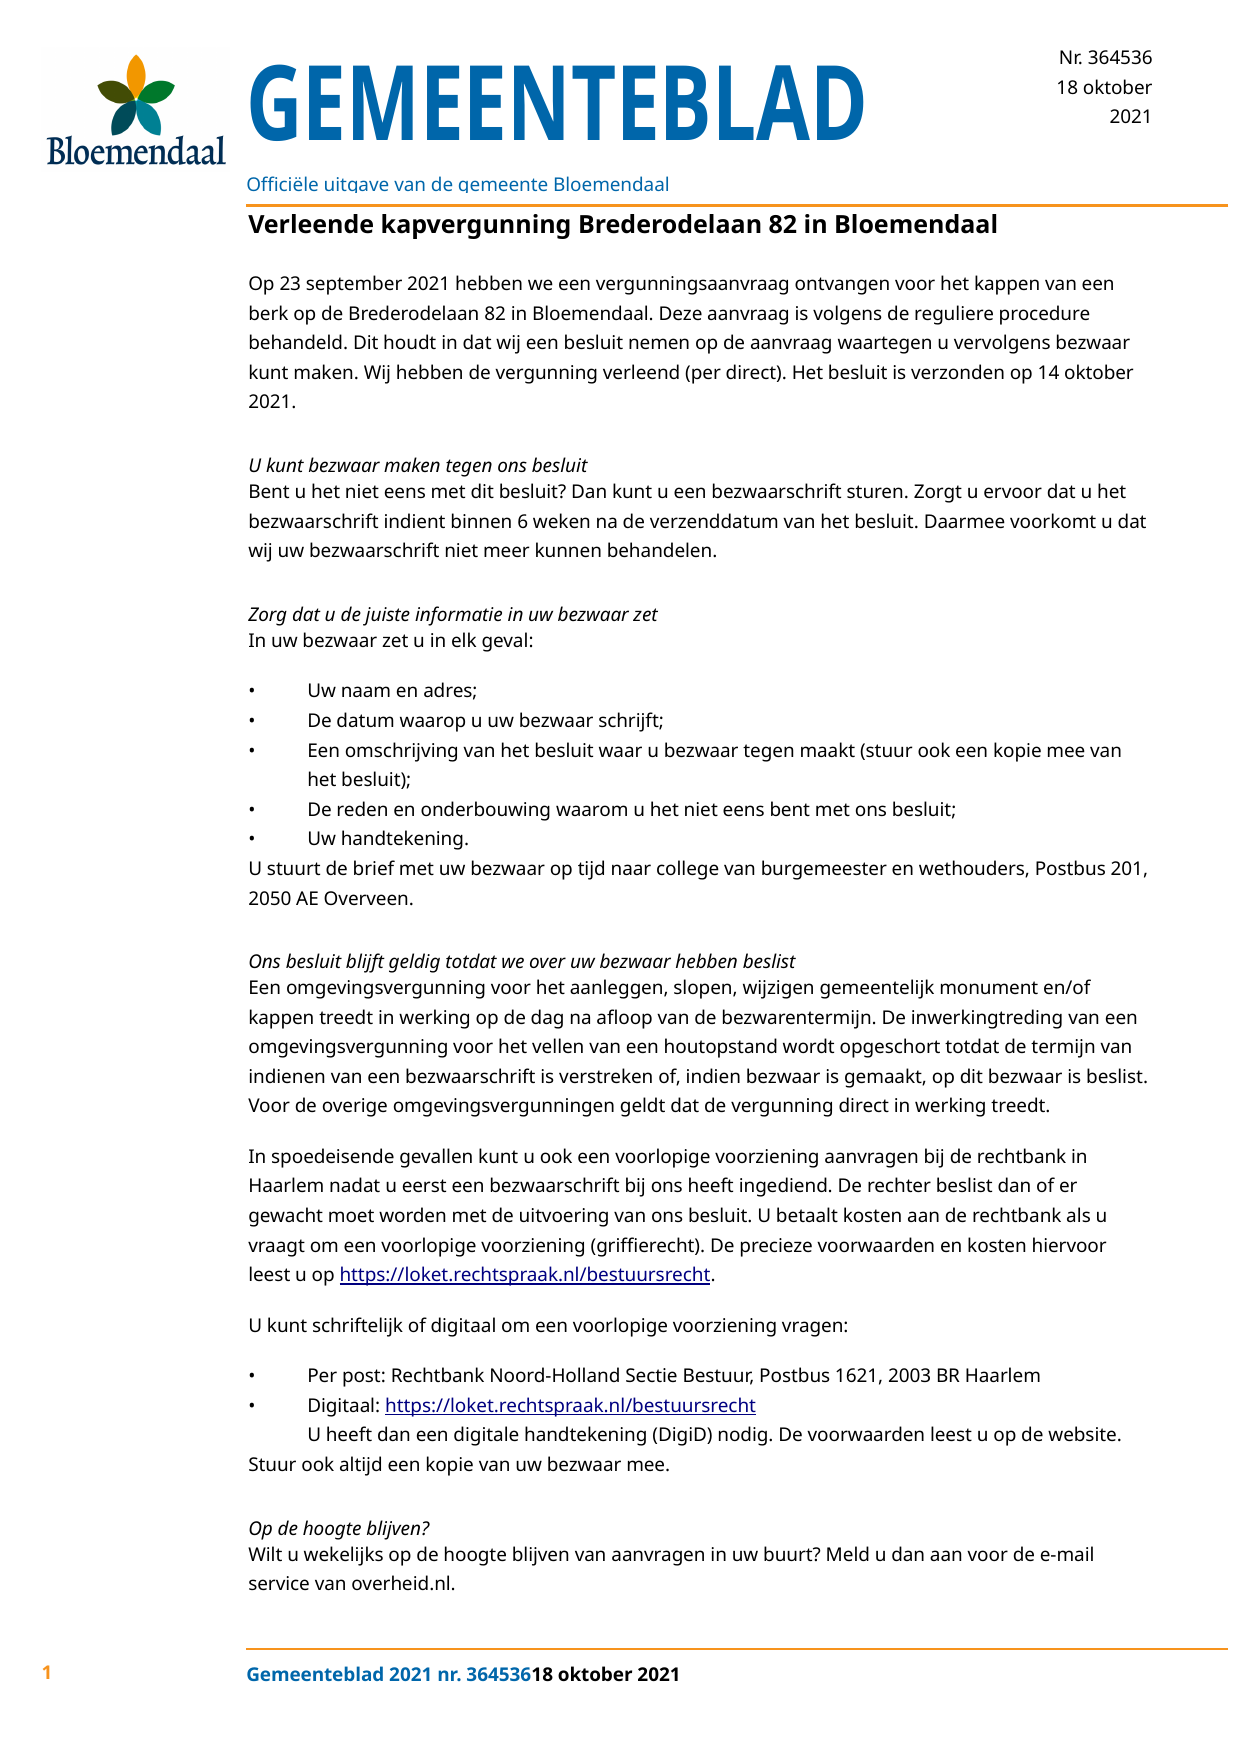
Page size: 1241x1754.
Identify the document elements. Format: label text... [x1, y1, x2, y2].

picture [41, 47, 231, 172]
list Per post: Rechtbank Noord-Holland Sectie Bestuur, Postbus 1621, 2003 BR Haarlem [248, 1362, 1152, 1388]
text Zorg dat u de juiste informatie in uw bezwaar zet [248, 601, 1152, 627]
list De datum waarop u uw bezwaar schrijft; [248, 707, 1152, 733]
text Wilt u wekelijks op de hoogte blijven van aanvragen in uw buurt? Meld u dan aan voor de e-mail service van overheid.nl. [248, 1541, 1152, 1596]
text U stuurt de brief met uw bezwaar op tijd naar college van burgemeester en wethouders, Postbus 201, 2050 AE Overveen. [248, 855, 1152, 910]
list De reden en onderbouwing waarom u het niet eens bent met ons besluit; [248, 796, 1152, 822]
text Op de hoogte blijven? [248, 1515, 1152, 1541]
list Een omschrijving van het besluit waar u bezwaar tegen maakt (stuur ook een kopie mee van het besluit); [248, 737, 1152, 792]
text In uw bezwaar zet u in elk geval: [248, 627, 1152, 653]
text Op 23 september 2021 hebben we een vergunningsaanvraag ontvangen voor het kappen van een berk op de Brederodelaan 82 in Bloemendaal. Deze aanvraag is volgens de reguliere procedure behandeld. Dit houdt in dat wij een besluit nemen op de aanvraag waartegen u vervolgens bezwaar kunt maken. Wij hebben de vergunning verleend (per direct). Het besluit is verzonden op 14 oktober 2021. [248, 270, 1152, 414]
list Digitaal: https://loket.rechtspraak.nl/bestuursrecht [248, 1392, 1152, 1418]
list Uw naam en adres; [248, 678, 1152, 703]
list Uw handtekening. [248, 826, 1152, 851]
text U kunt bezwaar maken tegen ons besluit [248, 453, 1152, 478]
text U kunt schriftelijk of digitaal om een voorlopige voorziening vragen: [248, 1312, 1152, 1338]
text Ons besluit blijft geldig totdat we over uw bezwaar hebben beslist [248, 949, 1152, 974]
text Verleende kapvergunning Brederodelaan 82 in Bloemendaal [248, 207, 1152, 241]
text Bent u het niet eens met dit besluit? Dan kunt u een bezwaarschrift sturen. Zorgt u ervoor dat u het bezwaarschrift indient binnen 6 weken na de verzenddatum van het besluit. Daarmee voorkomt u dat wij uw bezwaarschrift niet meer kunnen behandelen. [248, 478, 1152, 563]
text In spoedeisende gevallen kunt u ook een voorlopige voorziening aanvragen bij de rechtbank in Haarlem nadat u eerst een bezwaarschrift bij ons heeft ingediend. De rechter beslist dan of er gewacht moet worden met de uitvoering van ons besluit. U betaalt kosten aan de rechtbank als u vraagt om een voorlopige voorziening (griffierecht). De precieze voorwaarden en kosten hiervoor leest u op https://loket.rechtspraak.nl/bestuursrecht. [248, 1143, 1152, 1287]
text Een omgevingsvergunning voor het aanleggen, slopen, wijzigen gemeentelijk monument en/of kappen treedt in werking op de dag na afloop van de bezwarentermijn. De inwerkingtreding van een omgevingsvergunning voor het vellen van een houtopstand wordt opgeschort totdat de termijn van indienen van een bezwaarschrift is verstreken of, indien bezwaar is gemaakt, op dit bezwaar is beslist. Voor de overige omgevingsvergunningen geldt dat de vergunning direct in werking treedt. [248, 974, 1152, 1118]
text Stuur ook altijd een kopie van uw bezwaar mee. [248, 1451, 1152, 1477]
list U heeft dan een digitale handtekening (DigiD) nodig. De voorwaarden leest u op de website. [248, 1421, 1152, 1447]
